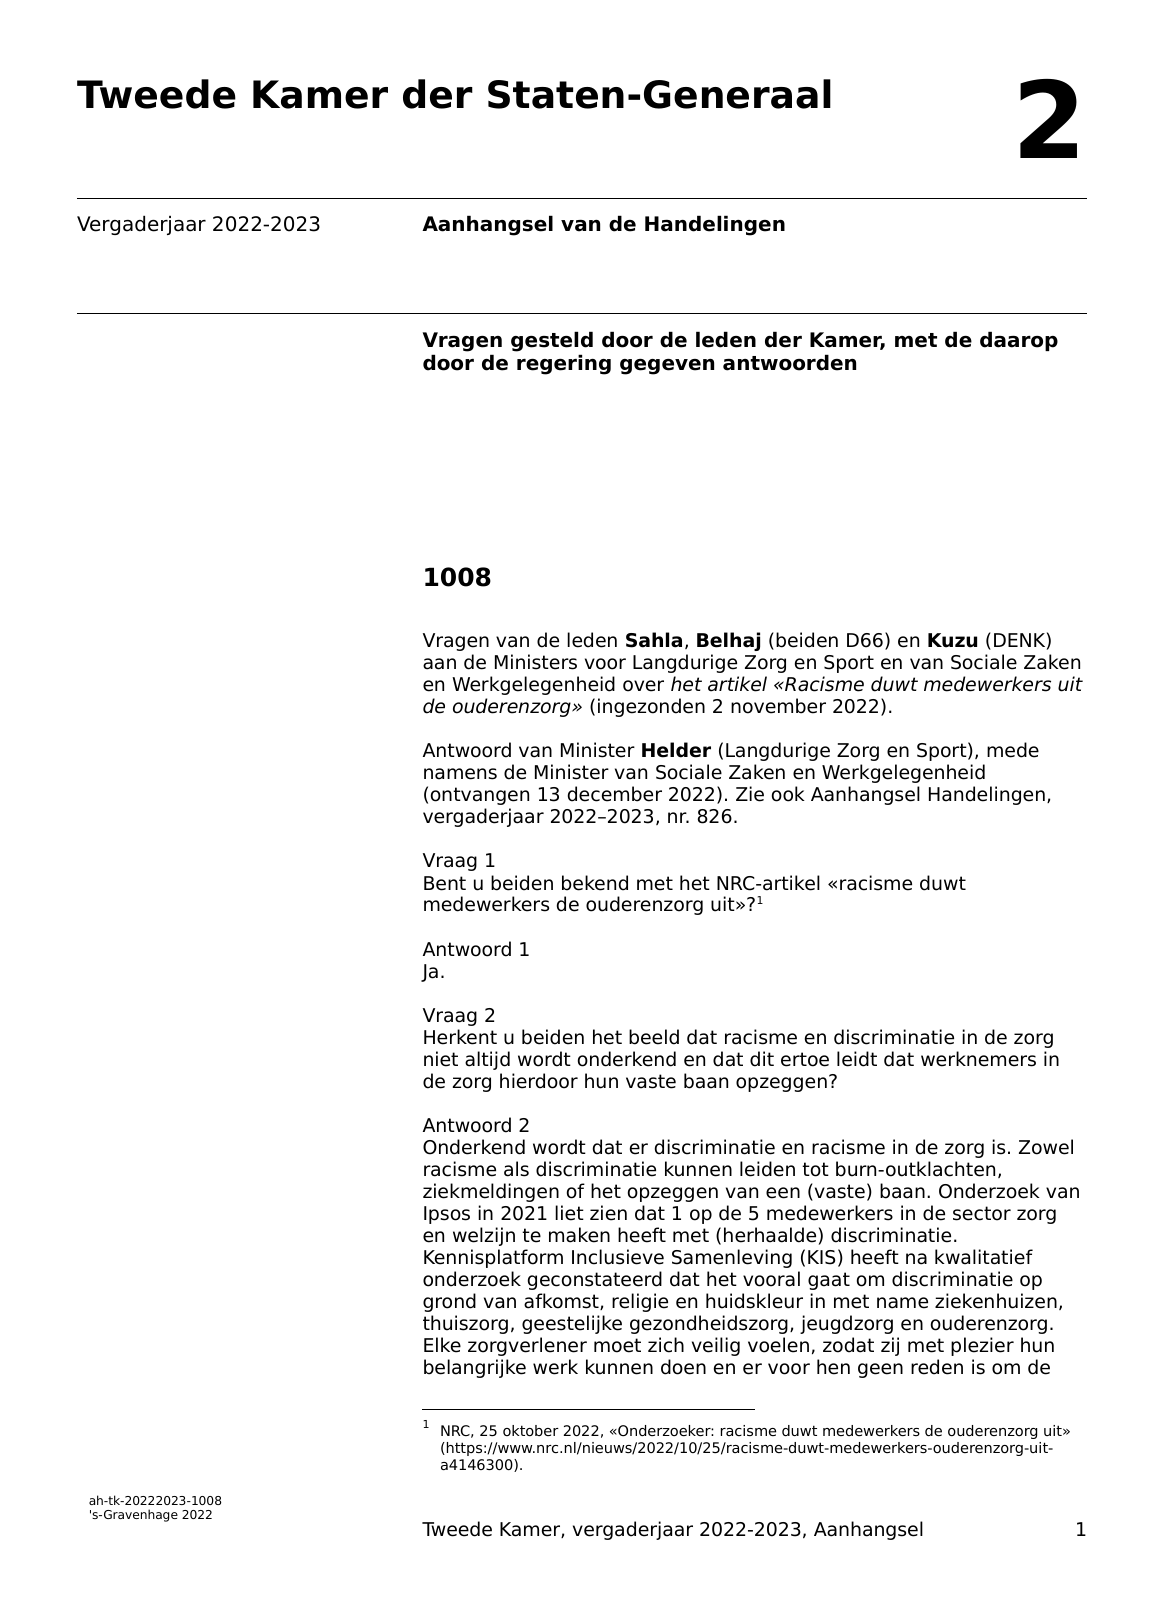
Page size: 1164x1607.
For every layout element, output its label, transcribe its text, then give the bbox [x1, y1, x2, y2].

text 1008 [422, 563, 1087, 592]
table_cell Aanhangsel van de Handelingen [422, 199, 1087, 313]
table_cell Vragen gesteld door de leden der Kamer, met de daarop door de regering gegeven antwoorden [422, 314, 1087, 375]
text Vraag 1 [422, 850, 1087, 872]
text 's-Gravenhage 2022 [88, 1508, 323, 1522]
text Antwoord van Minister Helder (Langdurige Zorg en Sport), mede namens de Minister van Sociale Zaken en Werkgelegenheid (ontvangen 13 december 2022). Zie ook Aanhangsel Handelingen, vergaderjaar 2022–2023, nr. 826. [422, 740, 1087, 828]
table_header 2 [886, 59, 1087, 198]
table_header Tweede Kamer der Staten-Generaal [77, 59, 886, 198]
text NRC, 25 oktober 2022, «Onderzoeker: racisme duwt medewerkers de ouderenzorg uit» (https://www.nrc.nl/nieuws/2022/10/25/racisme-duwt-medewerkers-ouderenzorg-uit-a4146300). [422, 1418, 1087, 1474]
text Onderkend wordt dat er discriminatie en racisme in de zorg is. Zowel racisme als discriminatie kunnen leiden tot burn-outklachten, ziekmeldingen of het opzeggen van een (vaste) baan. Onderzoek van Ipsos in 2021 liet zien dat 1 op de 5 medewerkers in de sector zorg en welzijn te maken heeft met (herhaalde) discriminatie. Kennisplatform Inclusieve Samenleving (KIS) heeft na kwalitatief onderzoek geconstateerd dat het vooral gaat om discriminatie op grond van afkomst, religie en huidskleur in met name ziekenhuizen, thuiszorg, geestelijke gezondheidszorg, jeugdzorg en ouderenzorg. Elke zorgverlener moet zich veilig voelen, zodat zij met plezier hun belangrijke werk kunnen doen en er voor hen geen reden is om de [422, 1137, 1087, 1378]
text Antwoord 2 [422, 1115, 1087, 1137]
text Bent u beiden bekend met het NRC-artikel «racisme duwt medewerkers de ouderenzorg uit»? [422, 872, 1087, 916]
table_cell Vergaderjaar 2022-2023 [77, 199, 422, 313]
table_cell [77, 314, 422, 375]
text ah-tk-20222023-1008 [88, 1494, 323, 1508]
text Ja. [422, 961, 1087, 982]
text Herkent u beiden het beeld dat racisme en discriminatie in de zorg niet altijd wordt onderkend en dat dit ertoe leidt dat werknemers in de zorg hierdoor hun vaste baan opzeggen? [422, 1027, 1087, 1093]
text Vragen van de leden Sahla, Belhaj (beiden D66) en Kuzu (DENK) aan de Ministers voor Langdurige Zorg en Sport en van Sociale Zaken en Werkgelegenheid over het artikel «Racisme duwt medewerkers uit de ouderenzorg» (ingezonden 2 november 2022). [422, 630, 1087, 718]
text Antwoord 1 [422, 938, 1087, 961]
text Vraag 2 [422, 1005, 1087, 1027]
